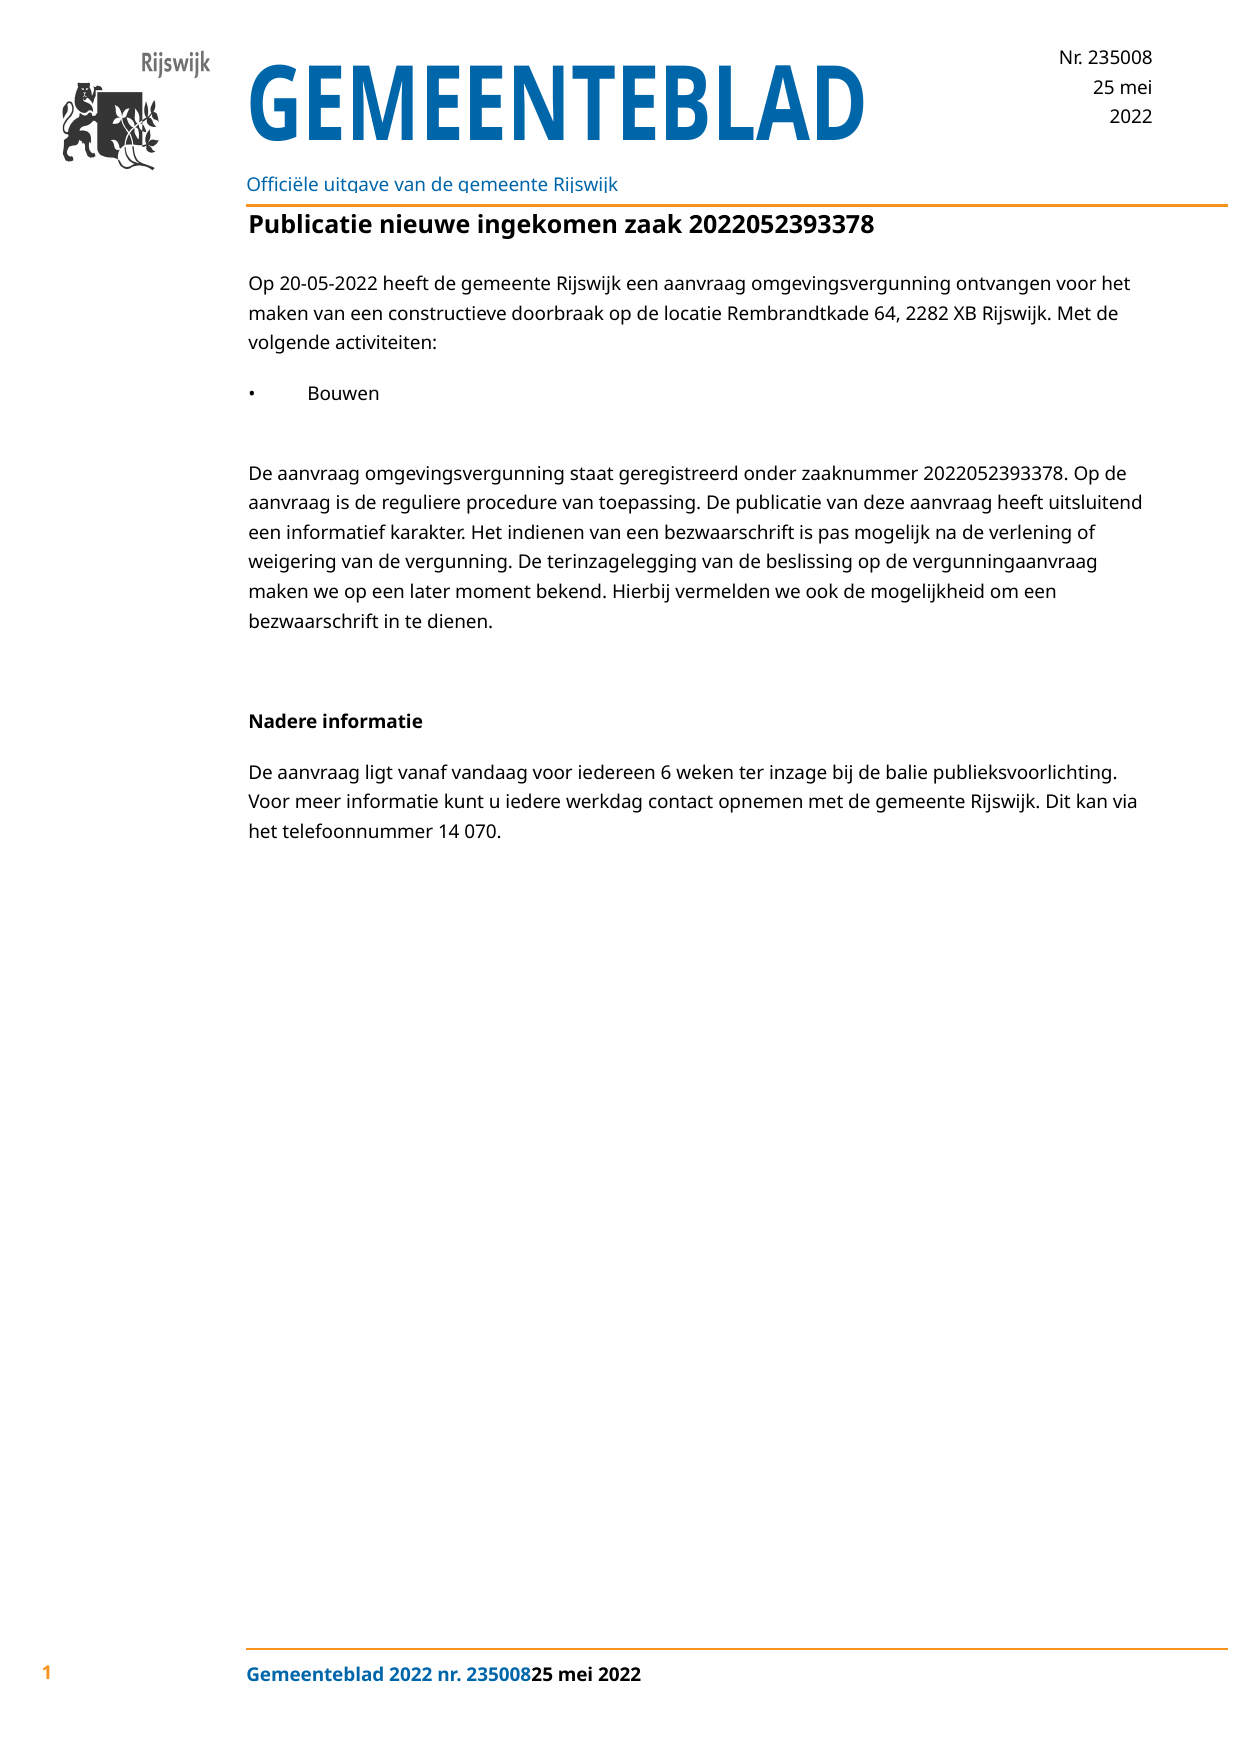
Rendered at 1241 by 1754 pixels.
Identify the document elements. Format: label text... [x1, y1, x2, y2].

text De aanvraag omgevingsvergunning staat geregistreerd onder zaaknummer 2022052393378. Op de aanvraag is de reguliere procedure van toepassing. De publicatie van deze aanvraag heeft uitsluitend een informatief karakter. Het indienen van een bezwaarschrift is pas mogelijk na de verlening of weigering van de vergunning. De terinzagelegging van de beslissing op de vergunningaanvraag maken we op een later moment bekend. Hierbij vermelden we ook de mogelijkheid om een bezwaarschrift in te dienen. [248, 460, 1152, 633]
text Op 20-05-2022 heeft de gemeente Rijswijk een aanvraag omgevingsvergunning ontvangen voor het maken van een constructieve doorbraak op de locatie Rembrandtkade 64, 2282 XB Rijswijk. Met de volgende activiteiten: [248, 270, 1152, 355]
text De aanvraag ligt vanaf vandaag voor iedereen 6 weken ter inzage bij de balie publieksvoorlichting. Voor meer informatie kunt u iedere werkdag contact opnemen met de gemeente Rijswijk. Dit kan via het telefoonnummer 14 070. [248, 759, 1152, 844]
text Publicatie nieuwe ingekomen zaak 2022052393378 [248, 207, 1152, 241]
picture [41, 47, 231, 172]
text Nadere informatie [248, 709, 1152, 734]
list Bouwen [248, 380, 1152, 406]
